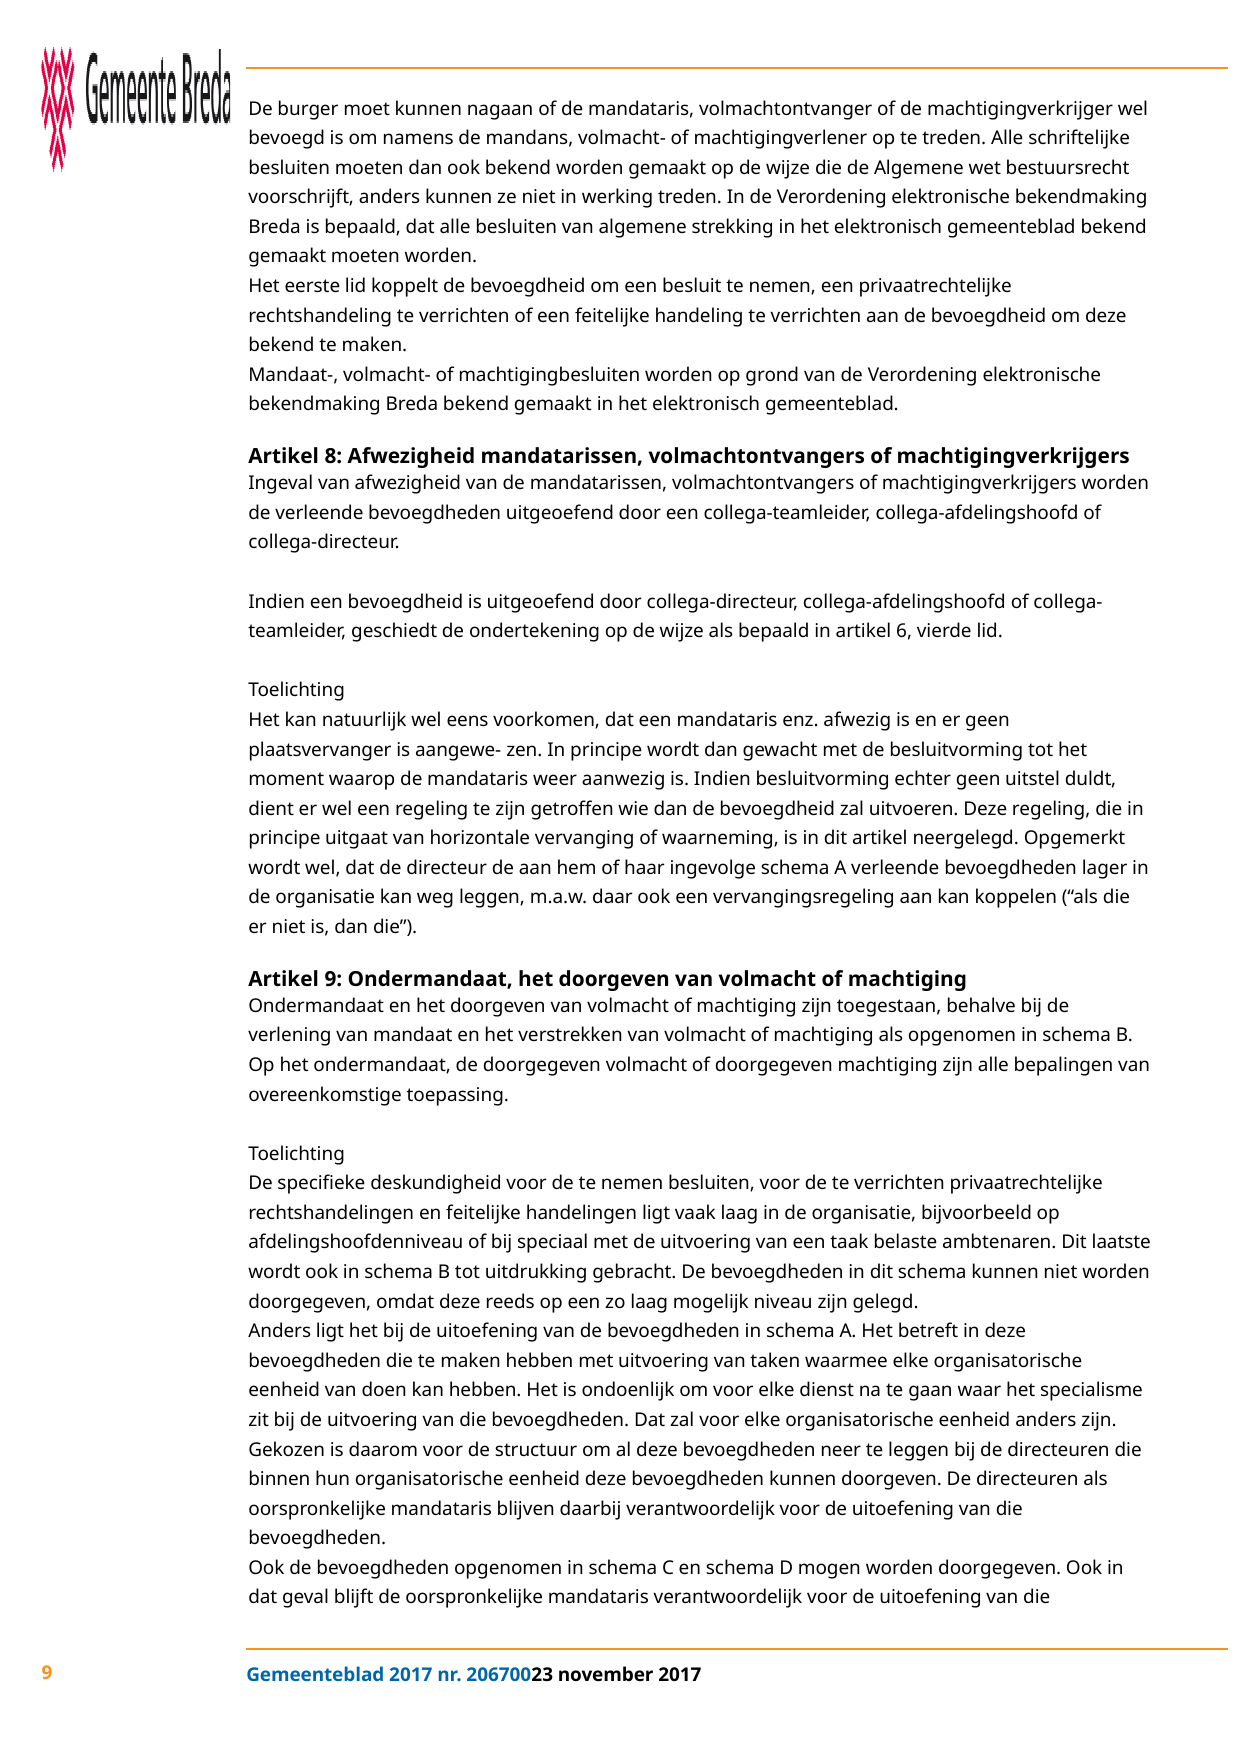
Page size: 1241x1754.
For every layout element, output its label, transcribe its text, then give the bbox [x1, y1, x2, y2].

text Toelichting [248, 677, 1152, 702]
text De burger moet kunnen nagaan of de mandataris, volmachtontvanger of de machtigingverkrijger wel bevoegd is om namens de mandans, volmacht- of machtigingverlener op te treden. Alle schriftelijke besluiten moeten dan ook bekend worden gemaakt op de wijze die de Algemene wet bestuursrecht voorschrijft, anders kunnen ze niet in werking treden. In de Verordening elektronische bekendmaking Breda is bepaald, dat alle besluiten van algemene strekking in het elektronisch gemeenteblad bekend gemaakt moeten worden. [248, 95, 1152, 268]
text Artikel 9: Ondermandaat, het doorgeven van volmacht of machtiging [248, 964, 1152, 992]
text Anders ligt het bij de uitoefening van de bevoegdheden in schema A. Het betreft in deze bevoegdheden die te maken hebben met uitvoering van taken waarmee elke organisatorische eenheid van doen kan hebben. Het is ondoenlijk om voor elke dienst na te gaan waar het specialisme zit bij de uitvoering van die bevoegdheden. Dat zal voor elke organisatorische eenheid anders zijn. Gekozen is daarom voor de structuur om al deze bevoegdheden neer te leggen bij de directeuren die binnen hun organisatorische eenheid deze bevoegdheden kunnen doorgeven. De directeuren als oorspronkelijke mandataris blijven daarbij verantwoordelijk voor de uitoefening van die bevoegdheden. [248, 1317, 1152, 1550]
text Artikel 8: Afwezigheid mandatarissen, volmachtontvangers of machtigingverkrijgers [248, 441, 1152, 469]
text Het eerste lid koppelt de bevoegdheid om een besluit te nemen, een privaatrechtelijke rechtshandeling te verrichten of een feitelijke handeling te verrichten aan de bevoegdheid om deze bekend te maken. [248, 272, 1152, 357]
text Toelichting [248, 1140, 1152, 1166]
text Het kan natuurlijk wel eens voorkomen, dat een mandataris enz. afwezig is en er geen plaatsvervanger is aangewe- zen. In principe wordt dan gewacht met de besluitvorming tot het moment waarop de mandataris weer aanwezig is. Indien besluitvorming echter geen uitstel duldt, dient er wel een regeling te zijn getroffen wie dan de bevoegdheid zal uitvoeren. Deze regeling, die in principe uitgaat van horizontale vervanging of waarneming, is in dit artikel neergelegd. Opgemerkt wordt wel, dat de directeur de aan hem of haar ingevolge schema A verleende bevoegdheden lager in de organisatie kan weg leggen, m.a.w. daar ook een vervangingsregeling aan kan koppelen (“als die er niet is, dan die”). [248, 706, 1152, 939]
picture [41, 47, 231, 172]
text Indien een bevoegdheid is uitgeoefend door collega-directeur, collega-afdelingshoofd of collega-teamleider, geschiedt de ondertekening op de wijze als bepaald in artikel 6, vierde lid. [248, 588, 1152, 643]
text Mandaat-, volmacht- of machtigingbesluiten worden op grond van de Verordening elektronische bekendmaking Breda bekend gemaakt in het elektronisch gemeenteblad. [248, 361, 1152, 416]
text Ondermandaat en het doorgeven van volmacht of machtiging zijn toegestaan, behalve bij de verlening van mandaat en het verstrekken van volmacht of machtiging als opgenomen in schema B. Op het ondermandaat, de doorgegeven volmacht of doorgegeven machtiging zijn alle bepalingen van overeenkomstige toepassing. [248, 992, 1152, 1107]
text De specifieke deskundigheid voor de te nemen besluiten, voor de te verrichten privaatrechtelijke rechtshandelingen en feitelijke handelingen ligt vaak laag in de organisatie, bijvoorbeeld op afdelingshoofdenniveau of bij speciaal met de uitvoering van een taak belaste ambtenaren. Dit laatste wordt ook in schema B tot uitdrukking gebracht. De bevoegdheden in dit schema kunnen niet worden doorgegeven, omdat deze reeds op een zo laag mogelijk niveau zijn gelegd. [248, 1169, 1152, 1314]
text Ingeval van afwezigheid van de mandatarissen, volmachtontvangers of machtigingverkrijgers worden de verleende bevoegdheden uitgeoefend door een collega-teamleider, collega-afdelingshoofd of collega-directeur. [248, 469, 1152, 554]
text Ook de bevoegdheden opgenomen in schema C en schema D mogen worden doorgegeven. Ook in dat geval blijft de oorspronkelijke mandataris verantwoordelijk voor de uitoefening van die [248, 1554, 1152, 1609]
